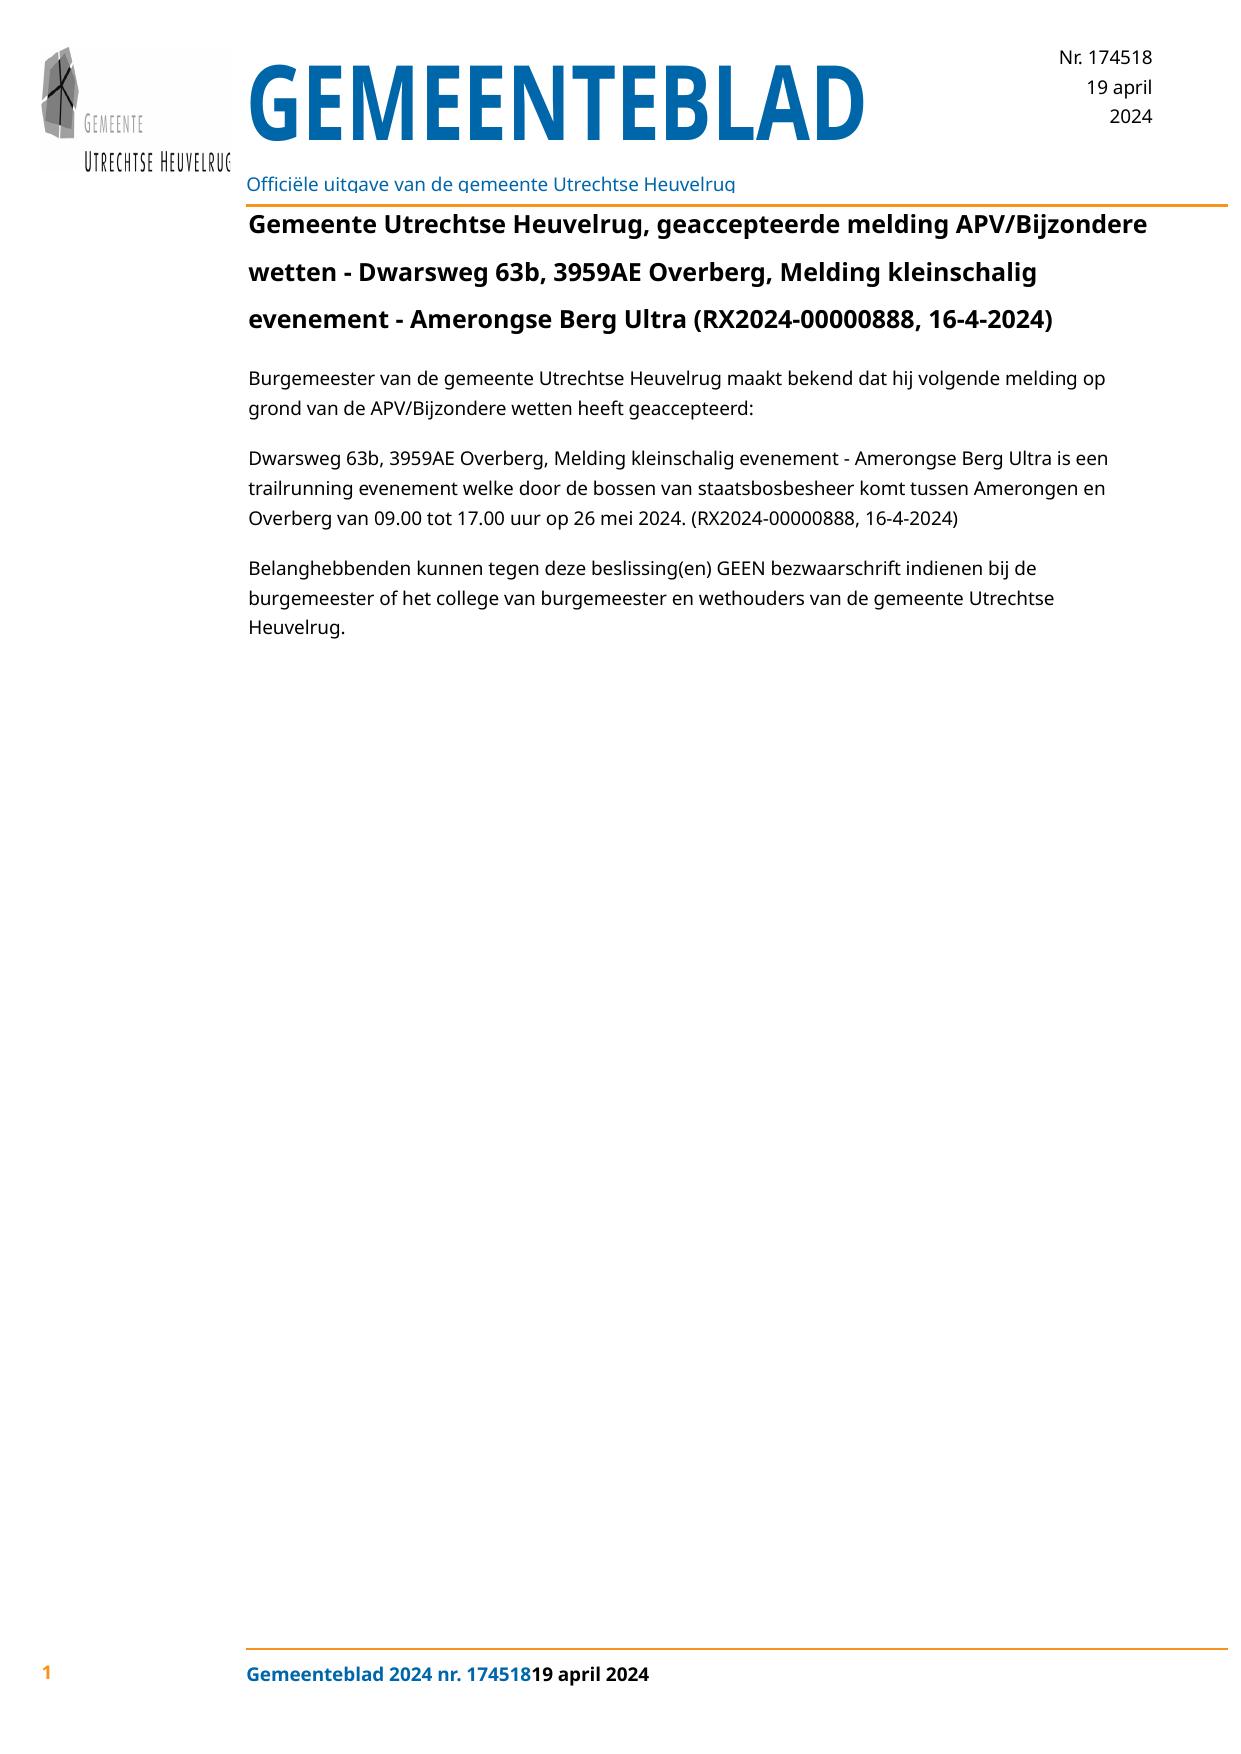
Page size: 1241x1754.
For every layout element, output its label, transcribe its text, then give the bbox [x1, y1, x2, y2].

text Dwarsweg 63b, 3959AE Overberg, Melding kleinschalig evenement - Amerongse Berg Ultra is een trailrunning evenement welke door de bossen van staatsbosbesheer komt tussen Amerongen en Overberg van 09.00 tot 17.00 uur op 26 mei 2024. (RX2024-00000888, 16-4-2024) [248, 446, 1152, 530]
text Belanghebbenden kunnen tegen deze beslissing(en) GEEN bezwaarschrift indienen bij de burgemeester of het college van burgemeester en wethouders van de gemeente Utrechtse Heuvelrug. [248, 555, 1152, 640]
text Gemeente Utrechtse Heuvelrug, geaccepteerde melding APV/Bijzondere wetten - Dwarsweg 63b, 3959AE Overberg, Melding kleinschalig evenement - Amerongse Berg Ultra (RX2024-00000888, 16-4-2024) [248, 207, 1152, 336]
text Burgemeester van de gemeente Utrechtse Heuvelrug maakt bekend dat hij volgende melding op grond van de APV/Bijzondere wetten heeft geaccepteerd: [248, 366, 1152, 421]
picture [41, 47, 231, 172]
